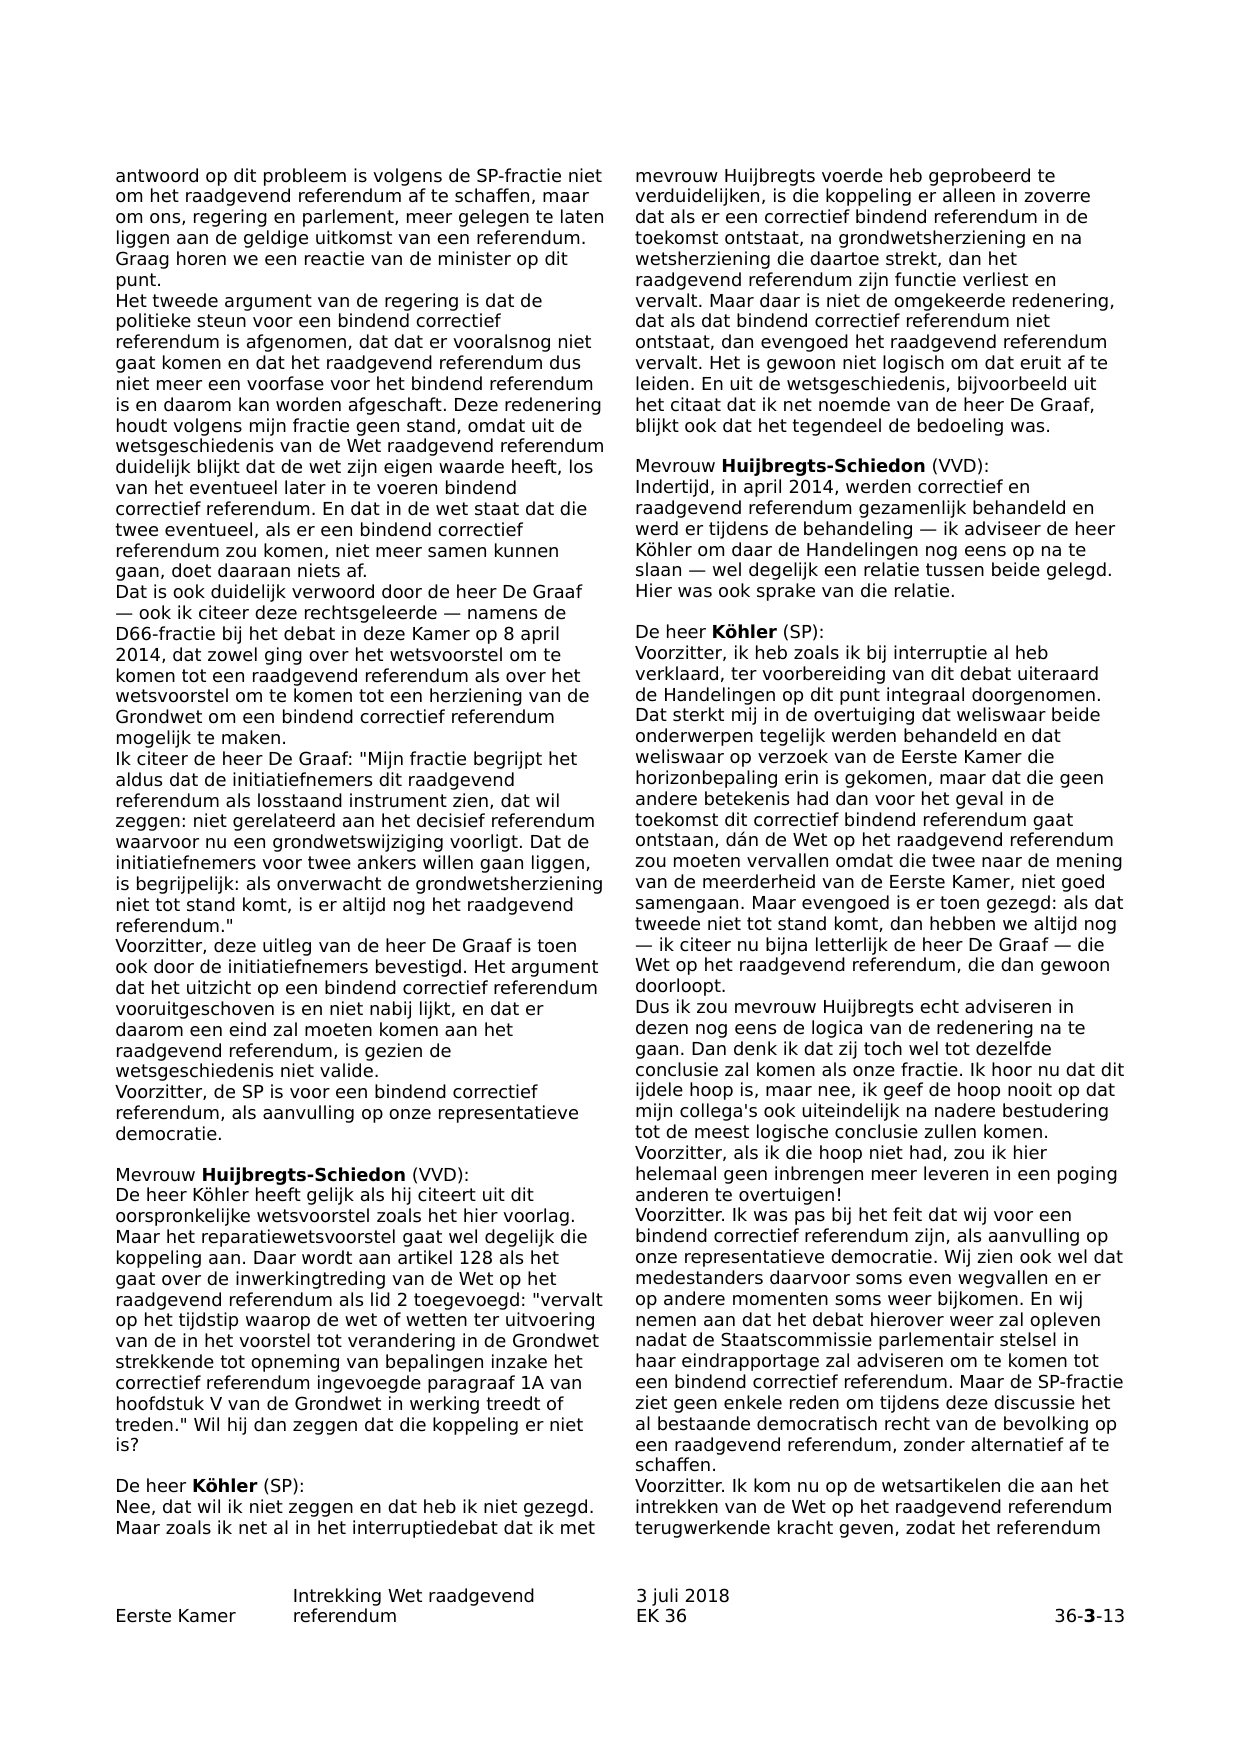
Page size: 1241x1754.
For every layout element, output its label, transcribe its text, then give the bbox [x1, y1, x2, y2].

text Voorzitter. Ik was pas bij het feit dat wij voor een bindend correctief referendum zijn, als aanvulling op onze representatieve democratie. Wij zien ook wel dat medestanders daarvoor soms even wegvallen en er op andere momenten soms weer bijkomen. En wij nemen aan dat het debat hierover weer zal opleven nadat de Staatscommissie parlementair stelsel in haar eindrapportage zal adviseren om te komen tot een bindend correctief referendum. Maar de SP-fractie ziet geen enkele reden om tijdens deze discussie het al bestaande democratisch recht van de bevolking op een raadgevend referendum, zonder alternatief af te schaffen. [635, 1205, 1125, 1476]
text Voorzitter, deze uitleg van de heer De Graaf is toen ook door de initiatiefnemers bevestigd. Het argument dat het uitzicht op een bindend correctief referendum vooruitgeschoven is en niet nabij lijkt, en dat er daarom een eind zal moeten komen aan het raadgevend referendum, is gezien de wetsgeschiedenis niet valide. [115, 936, 605, 1082]
text Dus ik zou mevrouw Huijbregts echt adviseren in dezen nog eens de logica van de redenering na te gaan. Dan denk ik dat zij toch wel tot dezelfde conclusie zal komen als onze fractie. Ik hoor nu dat dit ijdele hoop is, maar nee, ik geef de hoop nooit op dat mijn collega's ook uiteindelijk na nadere bestudering tot de meest logische conclusie zullen komen. Voorzitter, als ik die hoop niet had, zou ik hier helemaal geen inbrengen meer leveren in een poging anderen te overtuigen! [635, 997, 1125, 1205]
text Ik citeer de heer De Graaf: "Mijn fractie begrijpt het aldus dat de initiatiefnemers dit raadgevend referendum als losstaand instrument zien, dat wil zeggen: niet gerelateerd aan het decisief referendum waarvoor nu een grondwetswijziging voorligt. Dat de initiatiefnemers voor twee ankers willen gaan liggen, is begrijpelijk: als onverwacht de grondwetsherziening niet tot stand komt, is er altijd nog het raadgevend referendum." [115, 749, 605, 936]
text Voorzitter, de SP is voor een bindend correctief referendum, als aanvulling op onze representatieve democratie. [115, 1082, 605, 1144]
text Dat is ook duidelijk verwoord door de heer De Graaf — ook ik citeer deze rechtsgeleerde — namens de D66-fractie bij het debat in deze Kamer op 8 april 2014, dat zowel ging over het wetsvoorstel om te komen tot een raadgevend referendum als over het wetsvoorstel om te komen tot een herziening van de Grondwet om een bindend correctief referendum mogelijk te maken. [115, 582, 605, 749]
text De heer Köhler (SP): [635, 622, 1125, 643]
text De heer Köhler heeft gelijk als hij citeert uit dit oorspronkelijke wetsvoorstel zoals het hier voorlag. Maar het reparatiewetsvoorstel gaat wel degelijk die koppeling aan. Daar wordt aan artikel 128 als het gaat over de inwerkingtreding van de Wet op het raadgevend referendum als lid 2 toegevoegd: "vervalt op het tijdstip waarop de wet of wetten ter uitvoering van de in het voorstel tot verandering in de Grondwet strekkende tot opneming van bepalingen inzake het correctief referendum ingevoegde paragraaf 1A van hoofdstuk V van de Grondwet in werking treedt of treden." Wil hij dan zeggen dat die koppeling er niet is? [115, 1185, 605, 1456]
text Voorzitter. Ik kom nu op de wetsartikelen die aan het intrekken van de Wet op het raadgevend referendum terugwerkende kracht geven, zodat het referendum [635, 1476, 1125, 1538]
text Voorzitter, ik heb zoals ik bij interruptie al heb verklaard, ter voorbereiding van dit debat uiteraard de Handelingen op dit punt integraal doorgenomen. Dat sterkt mij in de overtuiging dat weliswaar beide onderwerpen tegelijk werden behandeld en dat weliswaar op verzoek van de Eerste Kamer die horizonbepaling erin is gekomen, maar dat die geen andere betekenis had dan voor het geval in de toekomst dit correctief bindend referendum gaat ontstaan, dán de Wet op het raadgevend referendum zou moeten vervallen omdat die twee naar de mening van de meerderheid van de Eerste Kamer, niet goed samengaan. Maar evengoed is er toen gezegd: als dat tweede niet tot stand komt, dan hebben we altijd nog — ik citeer nu bijna letterlijk de heer De Graaf — die Wet op het raadgevend referendum, die dan gewoon doorloopt. [635, 643, 1125, 997]
text Indertijd, in april 2014, werden correctief en raadgevend referendum gezamenlijk behandeld en werd er tijdens de behandeling — ik adviseer de heer Köhler om daar de Handelingen nog eens op na te slaan — wel degelijk een relatie tussen beide gelegd. Hier was ook sprake van die relatie. [635, 477, 1125, 602]
text De heer Köhler (SP): [115, 1476, 605, 1497]
text Nee, dat wil ik niet zeggen en dat heb ik niet gezegd. Maar zoals ik net al in het interruptiedebat dat ik met [115, 1497, 605, 1538]
text Het tweede argument van de regering is dat de politieke steun voor een bindend correctief referendum is afgenomen, dat dat er vooralsnog niet gaat komen en dat het raadgevend referendum dus niet meer een voorfase voor het bindend referendum is en daarom kan worden afgeschaft. Deze redenering houdt volgens mijn fractie geen stand, omdat uit de wetsgeschiedenis van de Wet raadgevend referendum duidelijk blijkt dat de wet zijn eigen waarde heeft, los van het eventueel later in te voeren bindend correctief referendum. En dat in de wet staat dat die twee eventueel, als er een bindend correctief referendum zou komen, niet meer samen kunnen gaan, doet daaraan niets af. [115, 290, 605, 582]
text mevrouw Huijbregts voerde heb geprobeerd te verduidelijken, is die koppeling er alleen in zoverre dat als er een correctief bindend referendum in de toekomst ontstaat, na grondwetsherziening en na wetsherziening die daartoe strekt, dan het raadgevend referendum zijn functie verliest en vervalt. Maar daar is niet de omgekeerde redenering, dat als dat bindend correctief referendum niet ontstaat, dan evengoed het raadgevend referendum vervalt. Het is gewoon niet logisch om dat eruit af te leiden. En uit de wetsgeschiedenis, bijvoorbeeld uit het citaat dat ik net noemde van de heer De Graaf, blijkt ook dat het tegendeel de bedoeling was. [635, 165, 1125, 436]
text Mevrouw Huijbregts-Schiedon (VVD): [635, 456, 1125, 477]
text antwoord op dit probleem is volgens de SP-fractie niet om het raadgevend referendum af te schaffen, maar om ons, regering en parlement, meer gelegen te laten liggen aan de geldige uitkomst van een referendum. Graag horen we een reactie van de minister op dit punt. [115, 165, 605, 290]
text Mevrouw Huijbregts-Schiedon (VVD): [115, 1164, 605, 1185]
